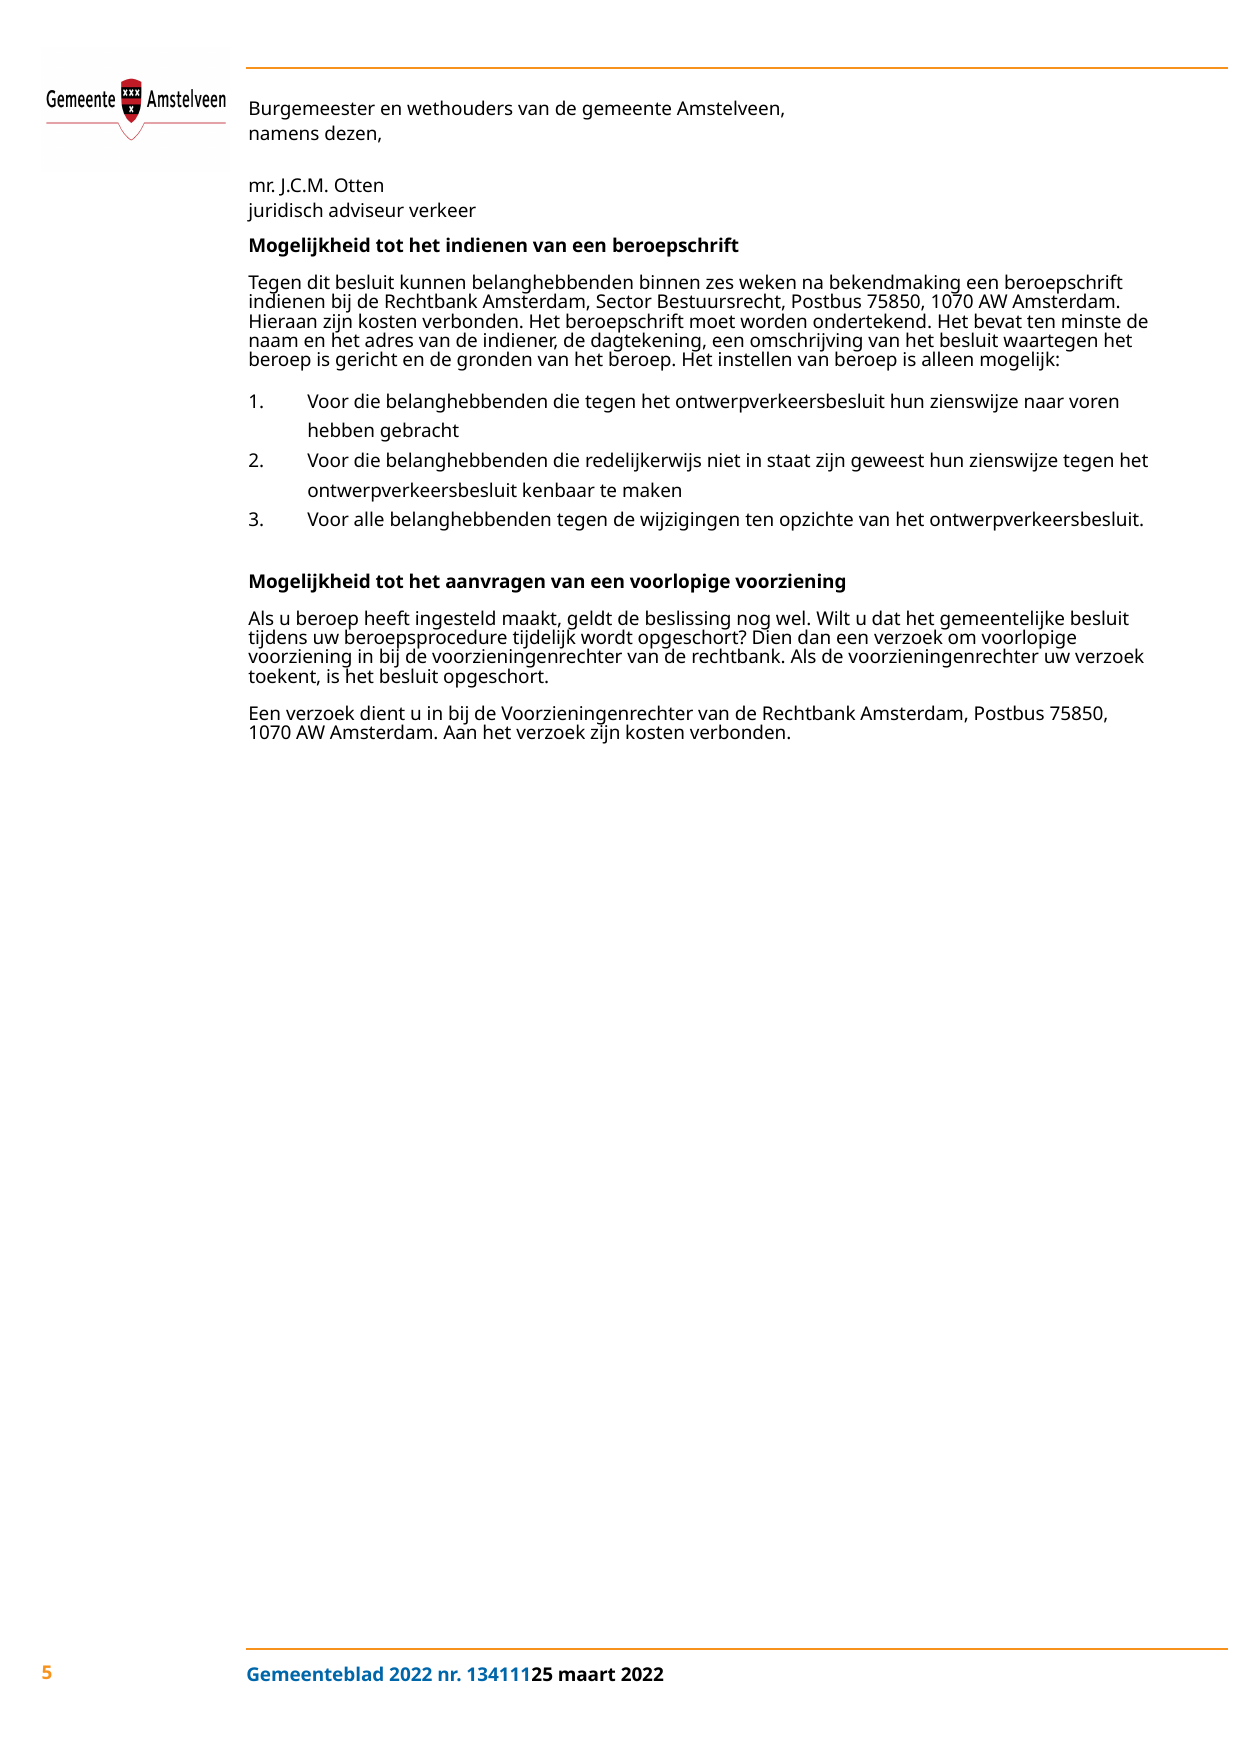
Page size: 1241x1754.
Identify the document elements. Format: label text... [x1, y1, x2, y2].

list Voor alle belanghebbenden tegen de wijzigingen ten opzichte van het ontwerpverkeersbesluit. [248, 506, 1152, 532]
text Als u beroep heeft ingesteld maakt, geldt de beslissing nog wel. Wilt u dat het gemeentelijke besluit tijdens uw beroepsprocedure tijdelijk wordt opgeschort? Dien dan een verzoek om voorlopige voorziening in bij de voorzieningenrechter van de rechtbank. Als de voorzieningenrechter uw verzoek toekent, is het besluit opgeschort. [248, 610, 1152, 687]
picture [41, 47, 231, 172]
text Mogelijkheid tot het indienen van een beroepschrift [248, 237, 1152, 256]
text Mogelijkheid tot het aanvragen van een voorlopige voorziening [248, 573, 1152, 592]
text Een verzoek dient u in bij de Voorzieningenrechter van de Rechtbank Amsterdam, Postbus 75850, 1070 AW Amsterdam. Aan het verzoek zijn kosten verbonden. [248, 705, 1152, 743]
list Voor die belanghebbenden die redelijkerwijs niet in staat zijn geweest hun zienswijze tegen het ontwerpverkeersbesluit kenbaar te maken [248, 447, 1152, 503]
list Voor die belanghebbenden die tegen het ontwerpverkeersbesluit hun zienswijze naar voren hebben gebracht [248, 388, 1152, 443]
text mr. J.C.M. Otten [248, 172, 1152, 198]
text juridisch adviseur verkeer [248, 198, 1152, 223]
text Tegen dit besluit kunnen belanghebbenden binnen zes weken na bekendmaking een beroepschrift indienen bij de Rechtbank Amsterdam, Sector Bestuursrecht, Postbus 75850, 1070 AW Amsterdam. Hieraan zijn kosten verbonden. Het beroepschrift moet worden ondertekend. Het bevat ten minste de naam en het adres van de indiener, de dagtekening, een omschrijving van het besluit waartegen het beroep is gericht en de gronden van het beroep. Het instellen van beroep is alleen mogelijk: [248, 274, 1152, 370]
text namens dezen, [248, 121, 1152, 146]
text Burgemeester en wethouders van de gemeente Amstelveen, [248, 95, 1152, 121]
